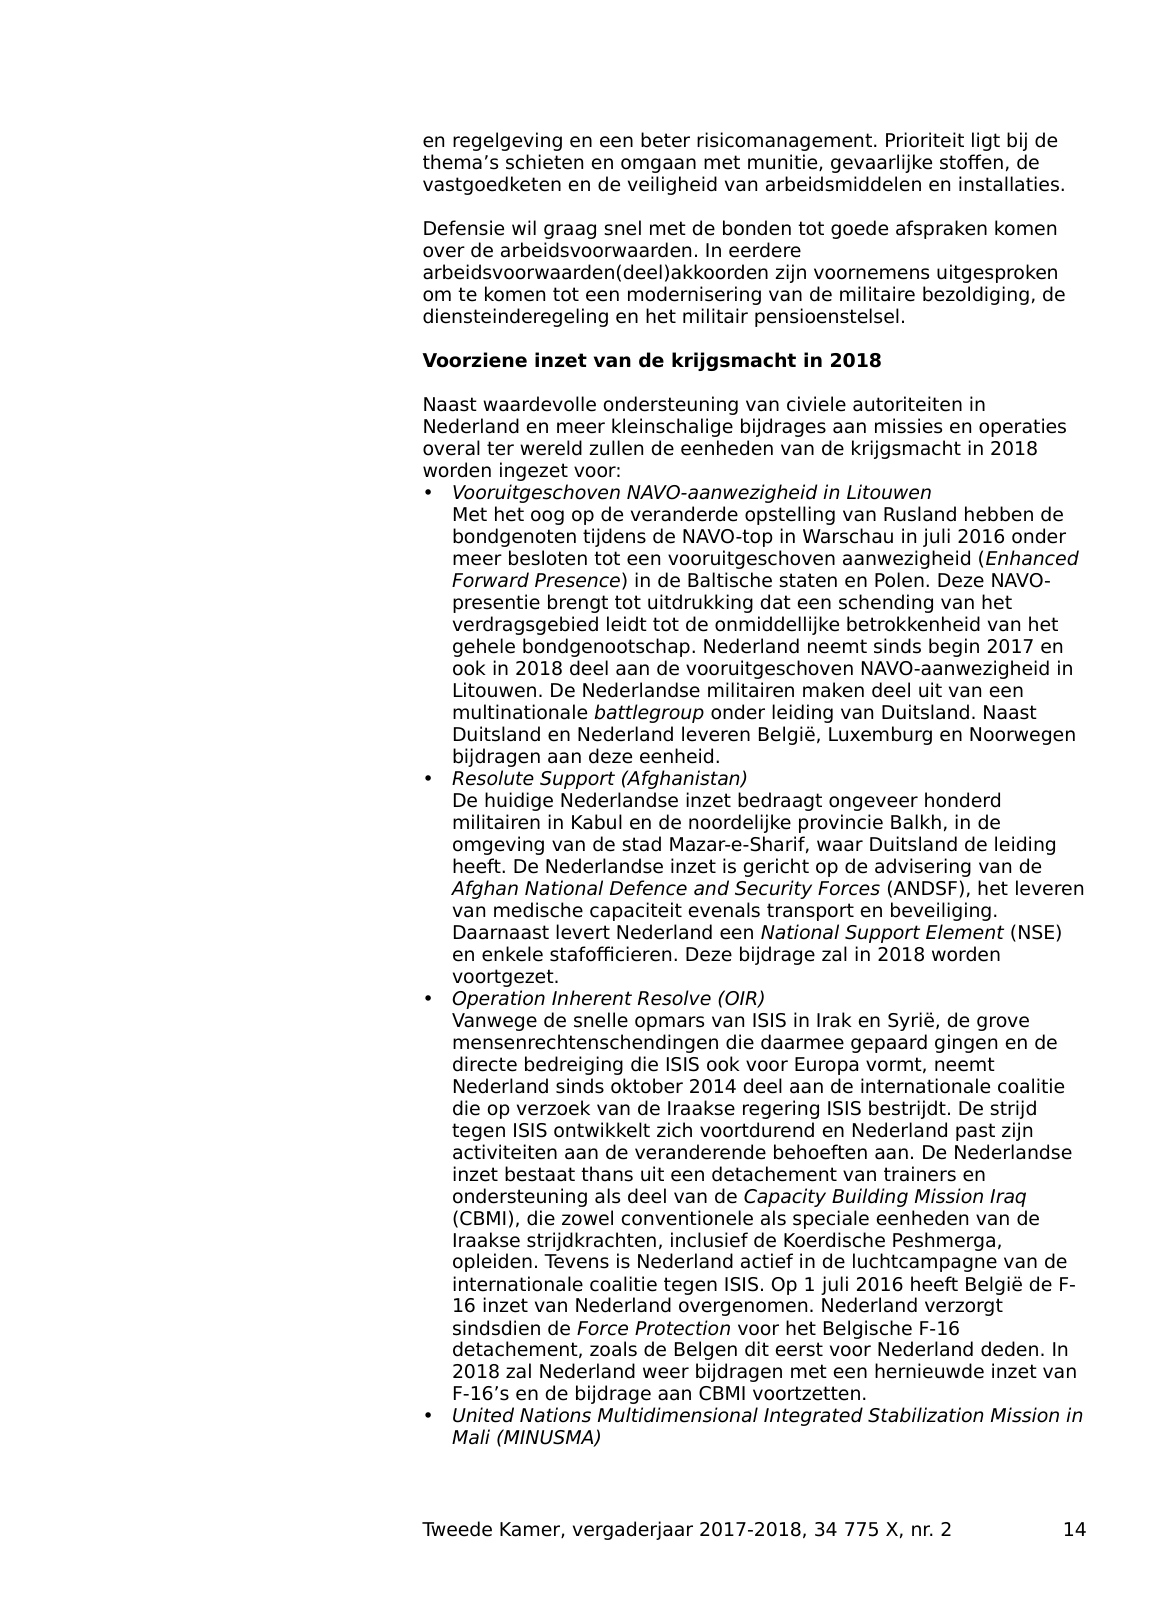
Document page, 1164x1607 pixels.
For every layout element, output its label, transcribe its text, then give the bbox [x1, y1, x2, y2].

text • United Nations Multidimensional Integrated Stabilization Mission in Mali (MINUSMA) [422, 1405, 1087, 1449]
text en regelgeving en een beter risicomanagement. Prioriteit ligt bij de thema’s schieten en omgaan met munitie, gevaarlijke stoffen, de vastgoedketen en de veiligheid van arbeidsmiddelen en installaties. [422, 130, 1087, 196]
text Met het oog op de veranderde opstelling van Rusland hebben de bondgenoten tijdens de NAVO-top in Warschau in juli 2016 onder meer besloten tot een vooruitgeschoven aanwezigheid (Enhanced Forward Presence) in de Baltische staten en Polen. Deze NAVO-presentie brengt tot uitdrukking dat een schending van het verdragsgebied leidt tot de onmiddellijke betrokkenheid van het gehele bondgenootschap. Nederland neemt sinds begin 2017 en ook in 2018 deel aan de vooruitgeschoven NAVO-aanwezigheid in Litouwen. De Nederlandse militairen maken deel uit van een multinationale battlegroup onder leiding van Duitsland. Naast Duitsland en Nederland leveren België, Luxemburg en Noorwegen bijdragen aan deze eenheid. [452, 504, 1087, 768]
text Defensie wil graag snel met de bonden tot goede afspraken komen over de arbeidsvoorwaarden. In eerdere arbeidsvoorwaarden(deel)akkoorden zijn voornemens uitgesproken om te komen tot een modernisering van de militaire bezoldiging, de diensteinderegeling en het militair pensioenstelsel. [422, 218, 1087, 328]
subtitle Voorziene inzet van de krijgsmacht in 2018 [422, 350, 1087, 372]
text De huidige Nederlandse inzet bedraagt ongeveer honderd militairen in Kabul en de noordelijke provincie Balkh, in de omgeving van de stad Mazar-e-Sharif, waar Duitsland de leiding heeft. De Nederlandse inzet is gericht op de advisering van de Afghan National Defence and Security Forces (ANDSF), het leveren van medische capaciteit evenals transport en beveiliging. Daarnaast levert Nederland een National Support Element (NSE) en enkele stafofficieren. Deze bijdrage zal in 2018 worden voortgezet. [452, 790, 1087, 988]
text • Resolute Support (Afghanistan) [422, 768, 1087, 790]
text • Operation Inherent Resolve (OIR) [422, 988, 1087, 1010]
text Vanwege de snelle opmars van ISIS in Irak en Syrië, de grove mensenrechtenschendingen die daarmee gepaard gingen en de directe bedreiging die ISIS ook voor Europa vormt, neemt Nederland sinds oktober 2014 deel aan de internationale coalitie die op verzoek van de Iraakse regering ISIS bestrijdt. De strijd tegen ISIS ontwikkelt zich voortdurend en Nederland past zijn activiteiten aan de veranderende behoeften aan. De Nederlandse inzet bestaat thans uit een detachement van trainers en ondersteuning als deel van de Capacity Building Mission Iraq (CBMI), die zowel conventionele als speciale eenheden van de Iraakse strijdkrachten, inclusief de Koerdische Peshmerga, opleiden. Tevens is Nederland actief in de luchtcampagne van de internationale coalitie tegen ISIS. Op 1 juli 2016 heeft België de F-16 inzet van Nederland overgenomen. Nederland verzorgt sindsdien de Force Protection voor het Belgische F-16 detachement, zoals de Belgen dit eerst voor Nederland deden. In 2018 zal Nederland weer bijdragen met een hernieuwde inzet van F-16’s en de bijdrage aan CBMI voortzetten. [452, 1010, 1087, 1405]
text Naast waardevolle ondersteuning van civiele autoriteiten in Nederland en meer kleinschalige bijdrages aan missies en operaties overal ter wereld zullen de eenheden van de krijgsmacht in 2018 worden ingezet voor: [422, 394, 1087, 482]
text • Vooruitgeschoven NAVO-aanwezigheid in Litouwen [422, 482, 1087, 504]
